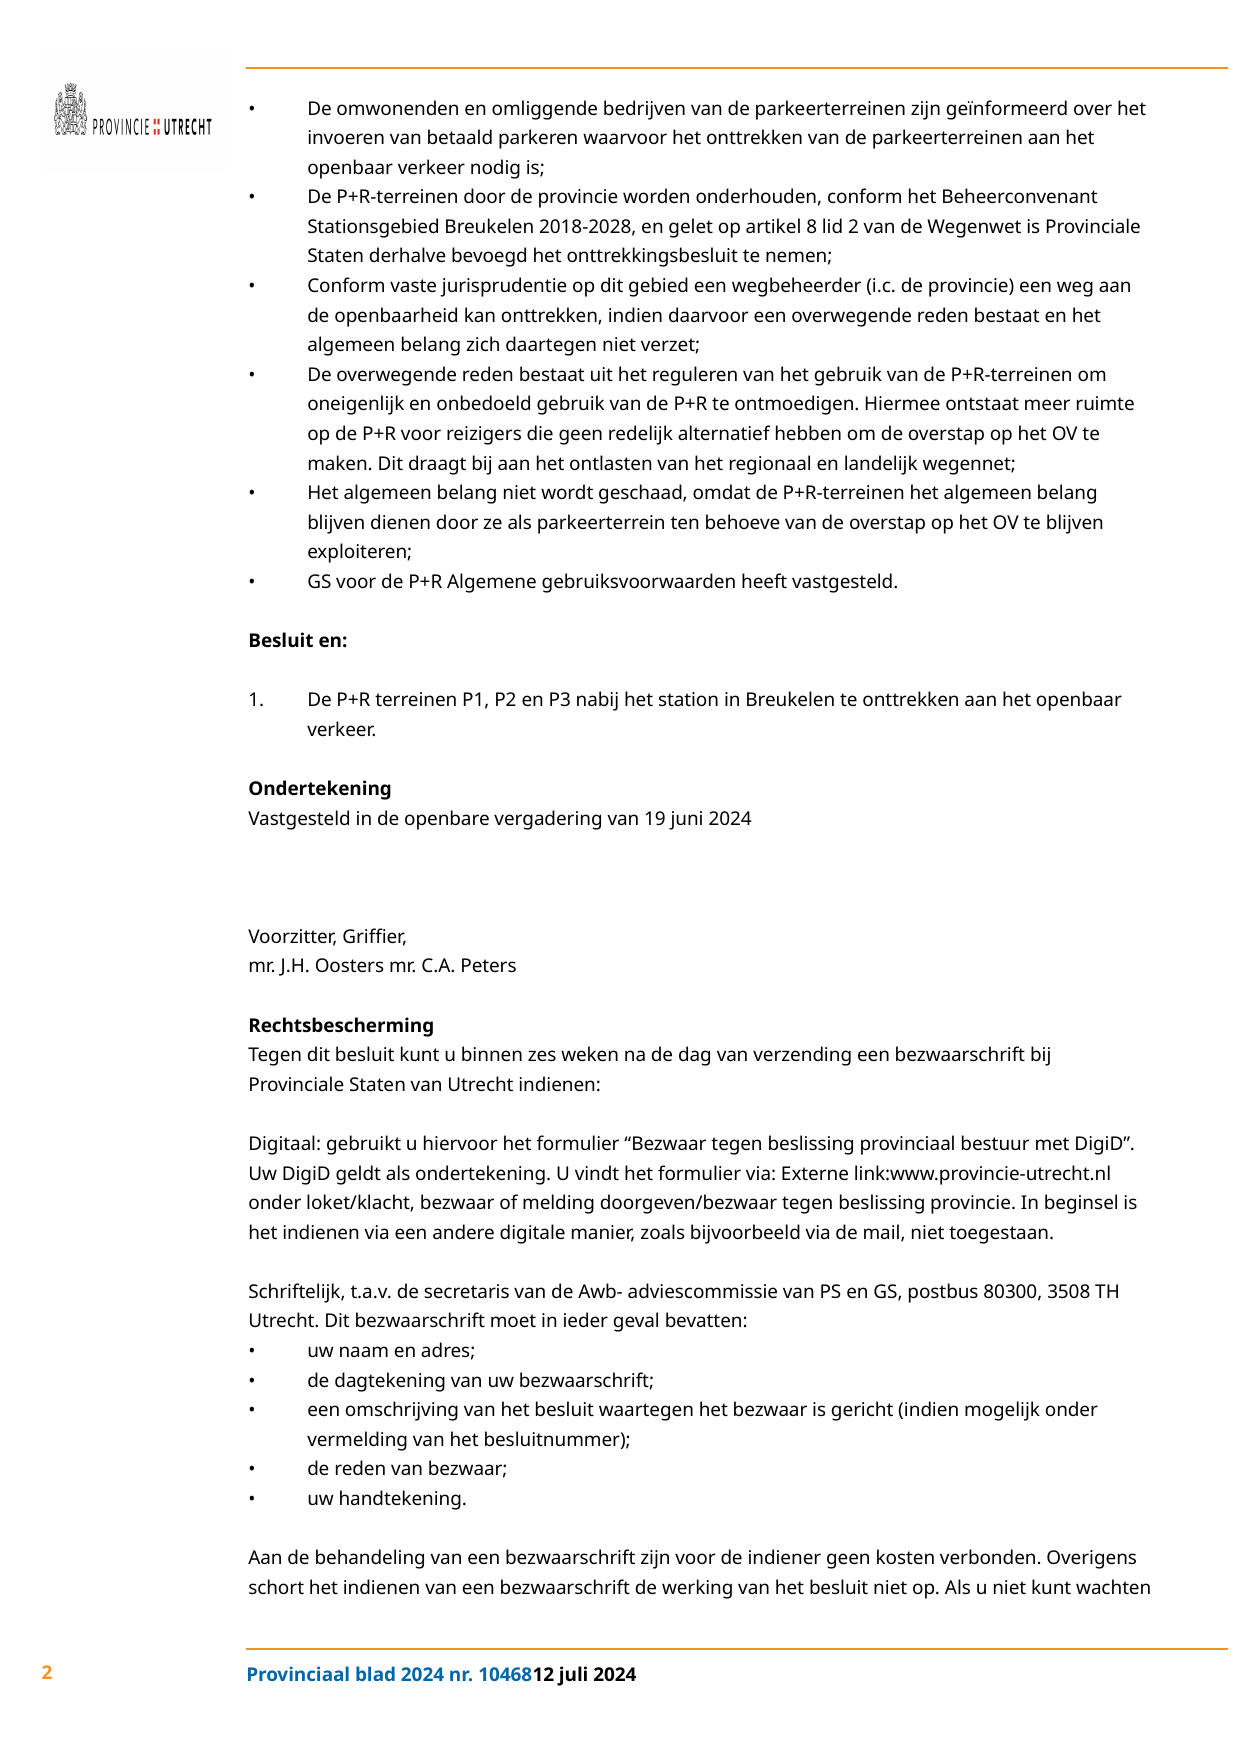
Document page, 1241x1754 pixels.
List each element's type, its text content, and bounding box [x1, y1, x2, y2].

list uw handtekening. [248, 1485, 1152, 1511]
text Besluit en: [248, 627, 1152, 653]
text Ondertekening [248, 775, 1152, 801]
text Digitaal: gebruikt u hiervoor het formulier “Bezwaar tegen beslissing provinciaal bestuur met DigiD”. Uw DigiD geldt als ondertekening. U vindt het formulier via: Externe link:www.provincie-utrecht.nl onder loket/klacht, bezwaar of melding doorgeven/bezwaar tegen beslissing provincie. In beginsel is het indienen via een andere digitale manier, zoals bijvoorbeeld via de mail, niet toegestaan. [248, 1130, 1152, 1245]
list Conform vaste jurisprudentie op dit gebied een wegbeheerder (i.c. de provincie) een weg aan de openbaarheid kan onttrekken, indien daarvoor een overwegende reden bestaat en het algemeen belang zich daartegen niet verzet; [248, 272, 1152, 357]
list De P+R-terreinen door de provincie worden onderhouden, conform het Beheerconvenant Stationsgebied Breukelen 2018-2028, en gelet op artikel 8 lid 2 van de Wegenwet is Provinciale Staten derhalve bevoegd het onttrekkingsbesluit te nemen; [248, 183, 1152, 268]
list de dagtekening van uw bezwaarschrift; [248, 1367, 1152, 1393]
text Aan de behandeling van een bezwaarschrift zijn voor de indiener geen kosten verbonden. Overigens schort het indienen van een bezwaarschrift de werking van het besluit niet op. Als u niet kunt wachten [248, 1544, 1152, 1600]
text Schriftelijk, t.a.v. de secretaris van de Awb- adviescommissie van PS en GS, postbus 80300, 3508 TH Utrecht. Dit bezwaarschrift moet in ieder geval bevatten: [248, 1278, 1152, 1333]
picture [41, 47, 231, 172]
list de reden van bezwaar; [248, 1456, 1152, 1481]
list De P+R terreinen P1, P2 en P3 nabij het station in Breukelen te onttrekken aan het openbaar verkeer. [248, 686, 1152, 742]
list een omschrijving van het besluit waartegen het bezwaar is gericht (indien mogelijk onder vermelding van het besluitnummer); [248, 1396, 1152, 1452]
list De omwonenden en omliggende bedrijven van de parkeerterreinen zijn geïnformeerd over het invoeren van betaald parkeren waarvoor het onttrekken van de parkeerterreinen aan het openbaar verkeer nodig is; [248, 95, 1152, 180]
text Tegen dit besluit kunt u binnen zes weken na de dag van verzending een bezwaarschrift bij Provinciale Staten van Utrecht indienen: [248, 1041, 1152, 1097]
text Voorzitter, Griffier, [248, 923, 1152, 949]
list GS voor de P+R Algemene gebruiksvoorwaarden heeft vastgesteld. [248, 568, 1152, 594]
list Het algemeen belang niet wordt geschaad, omdat de P+R-terreinen het algemeen belang blijven dienen door ze als parkeerterrein ten behoeve van de overstap op het OV te blijven exploiteren; [248, 479, 1152, 564]
list uw naam en adres; [248, 1337, 1152, 1363]
text mr. J.H. Oosters mr. C.A. Peters [248, 953, 1152, 978]
list De overwegende reden bestaat uit het reguleren van het gebruik van de P+R-terreinen om oneigenlijk en onbedoeld gebruik van de P+R te ontmoedigen. Hiermee ontstaat meer ruimte op de P+R voor reizigers die geen redelijk alternatief hebben om de overstap op het OV te maken. Dit draagt bij aan het ontlasten van het regionaal en landelijk wegennet; [248, 361, 1152, 476]
text Rechtsbescherming [248, 1012, 1152, 1038]
text Vastgesteld in de openbare vergadering van 19 juni 2024 [248, 805, 1152, 831]
